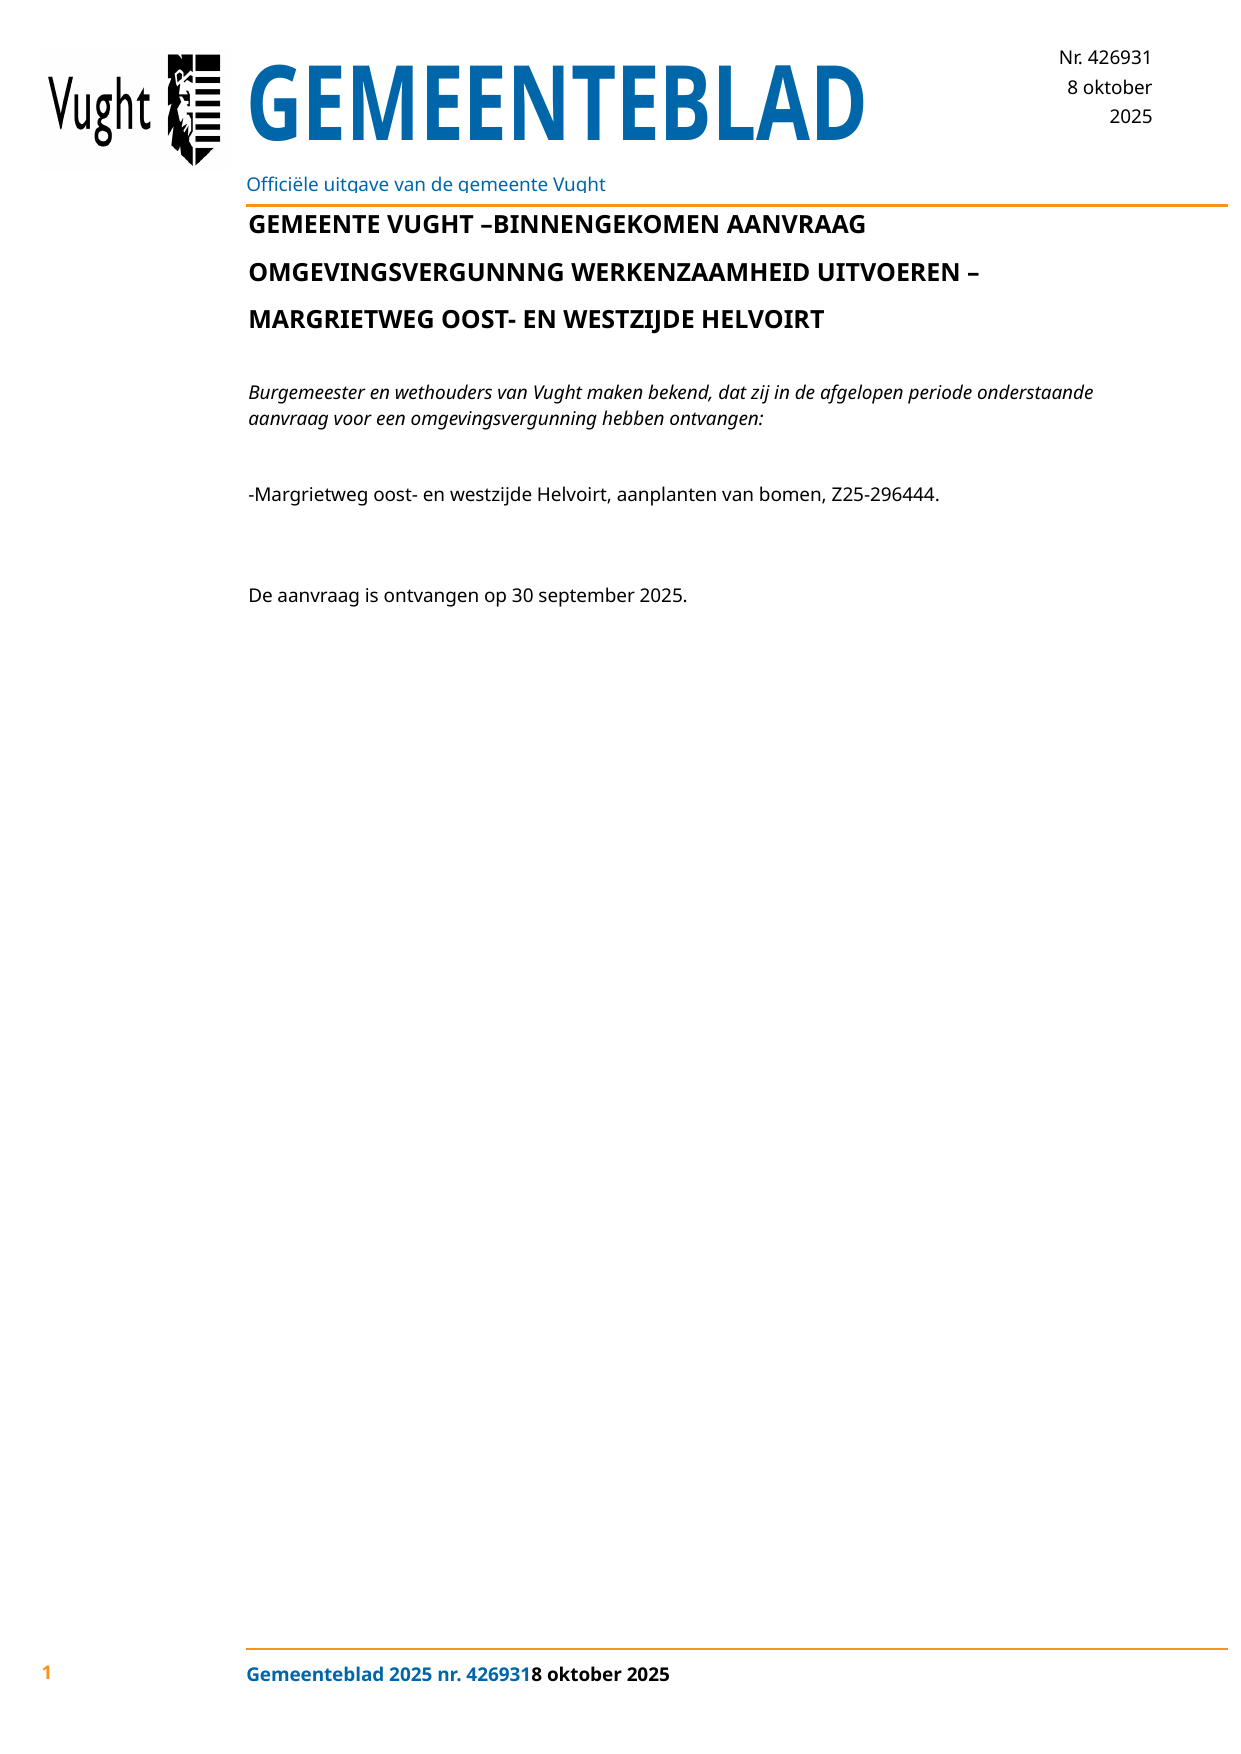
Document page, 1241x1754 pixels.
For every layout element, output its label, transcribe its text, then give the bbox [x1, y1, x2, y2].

picture [41, 47, 231, 172]
text -Margrietweg oost- en westzijde Helvoirt, aanplanten van bomen, Z25-296444. [248, 481, 1152, 507]
text De aanvraag is ontvangen op 30 september 2025. [248, 582, 1152, 607]
text Burgemeester en wethouders van Vught maken bekend, dat zij in de afgelopen periode onderstaande aanvraag voor een omgevingsvergunning hebben ontvangen: [248, 379, 1152, 431]
text GEMEENTE VUGHT –BINNENGEKOMEN AANVRAAG OMGEVINGSVERGUNNNG WERKENZAAMHEID UITVOEREN –MARGRIETWEG OOST- EN WESTZIJDE HELVOIRT [248, 207, 1152, 336]
